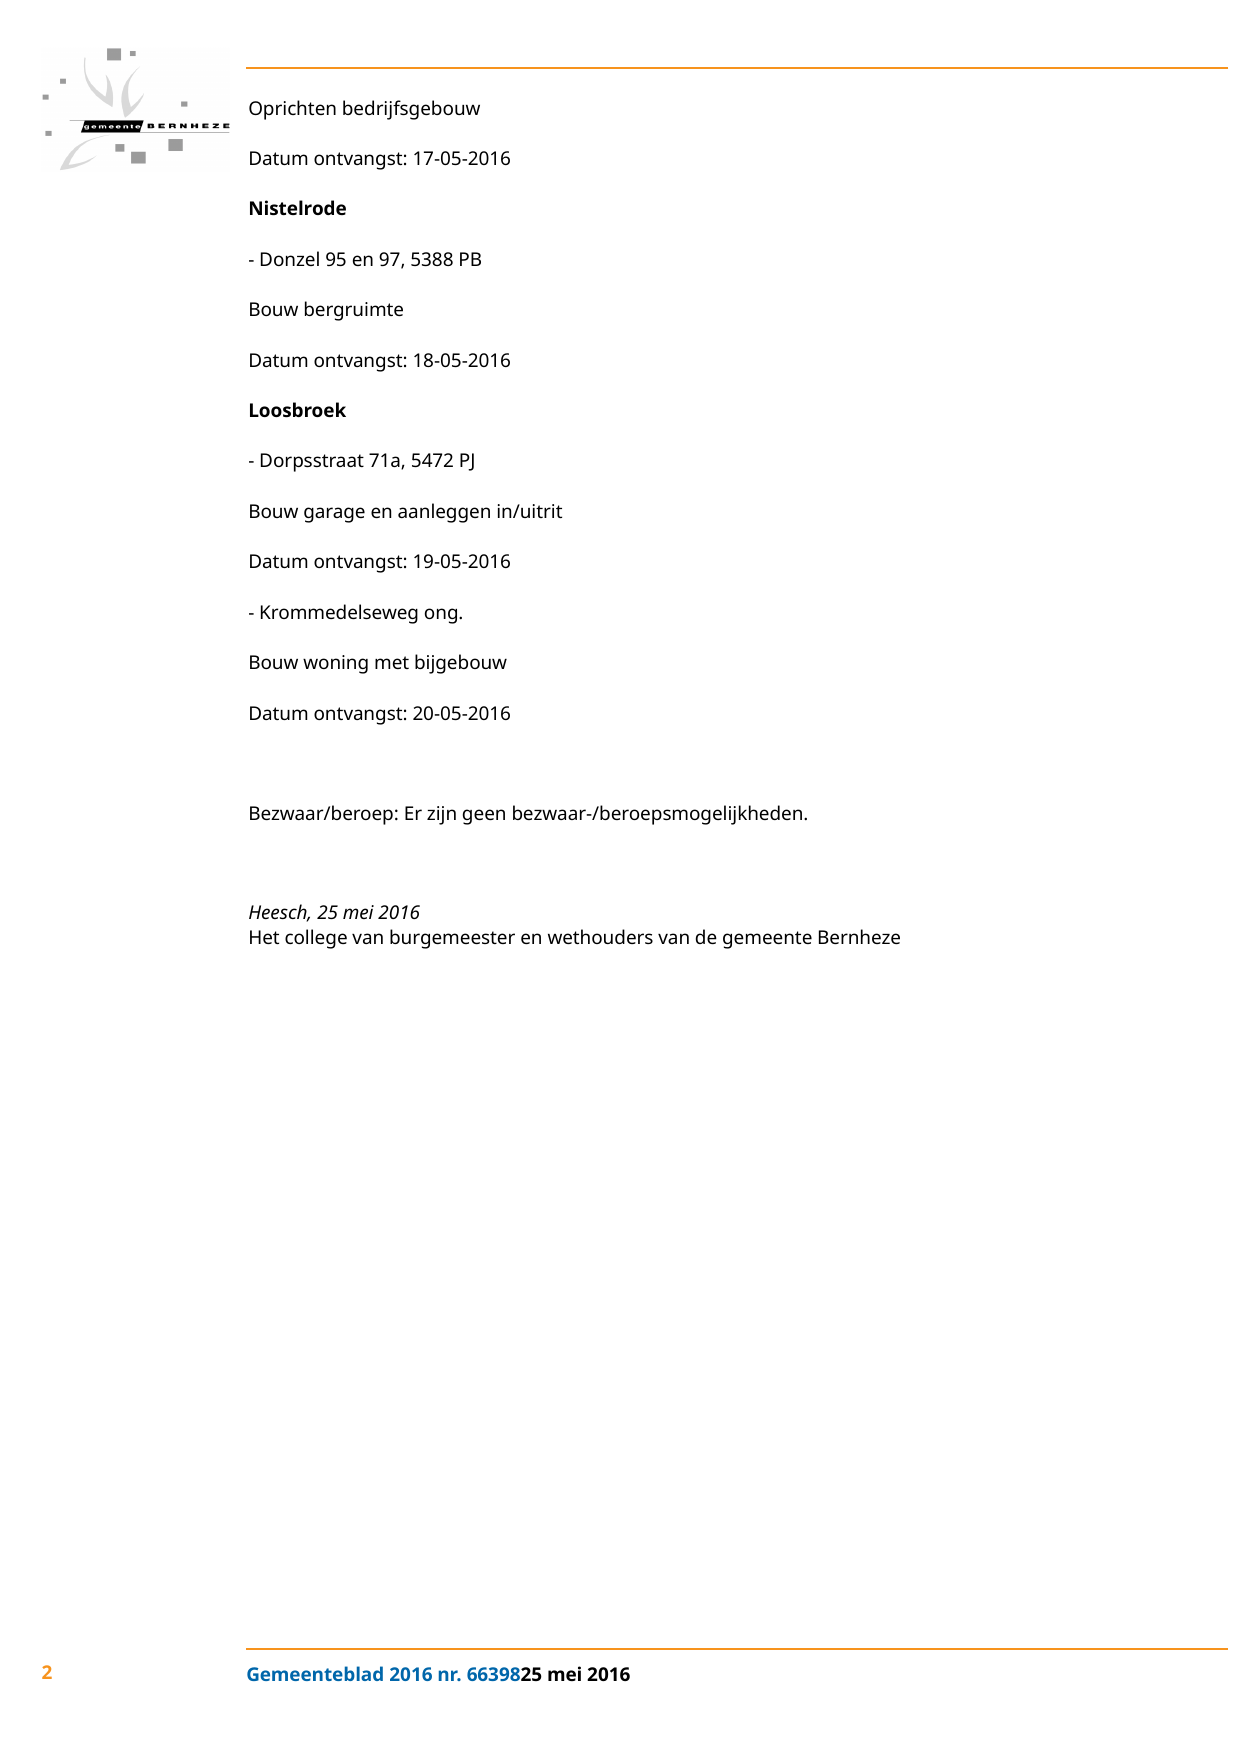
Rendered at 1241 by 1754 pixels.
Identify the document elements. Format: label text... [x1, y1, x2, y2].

text Bezwaar/beroep: Er zijn geen bezwaar-/beroepsmogelijkheden. [248, 801, 1152, 826]
text Heesch, 25 mei 2016 [248, 899, 1152, 924]
text - Dorpsstraat 71a, 5472 PJ [248, 448, 1152, 473]
text Nistelrode [248, 196, 1152, 221]
text Datum ontvangst: 19-05-2016 [248, 548, 1152, 574]
text Datum ontvangst: 17-05-2016 [248, 145, 1152, 171]
text Het college van burgemeester en wethouders van de gemeente Bernheze [248, 924, 1152, 950]
text Bouw garage en aanleggen in/uitrit [248, 498, 1152, 524]
text Datum ontvangst: 20-05-2016 [248, 700, 1152, 726]
text - Krommedelseweg ong. [248, 599, 1152, 625]
picture [41, 47, 231, 172]
text Bouw bergruimte [248, 296, 1152, 322]
text Oprichten bedrijfsgebouw [248, 95, 1152, 121]
text Loosbroek [248, 397, 1152, 423]
text Bouw woning met bijgebouw [248, 649, 1152, 675]
text Datum ontvangst: 18-05-2016 [248, 347, 1152, 373]
text - Donzel 95 en 97, 5388 PB [248, 246, 1152, 272]
